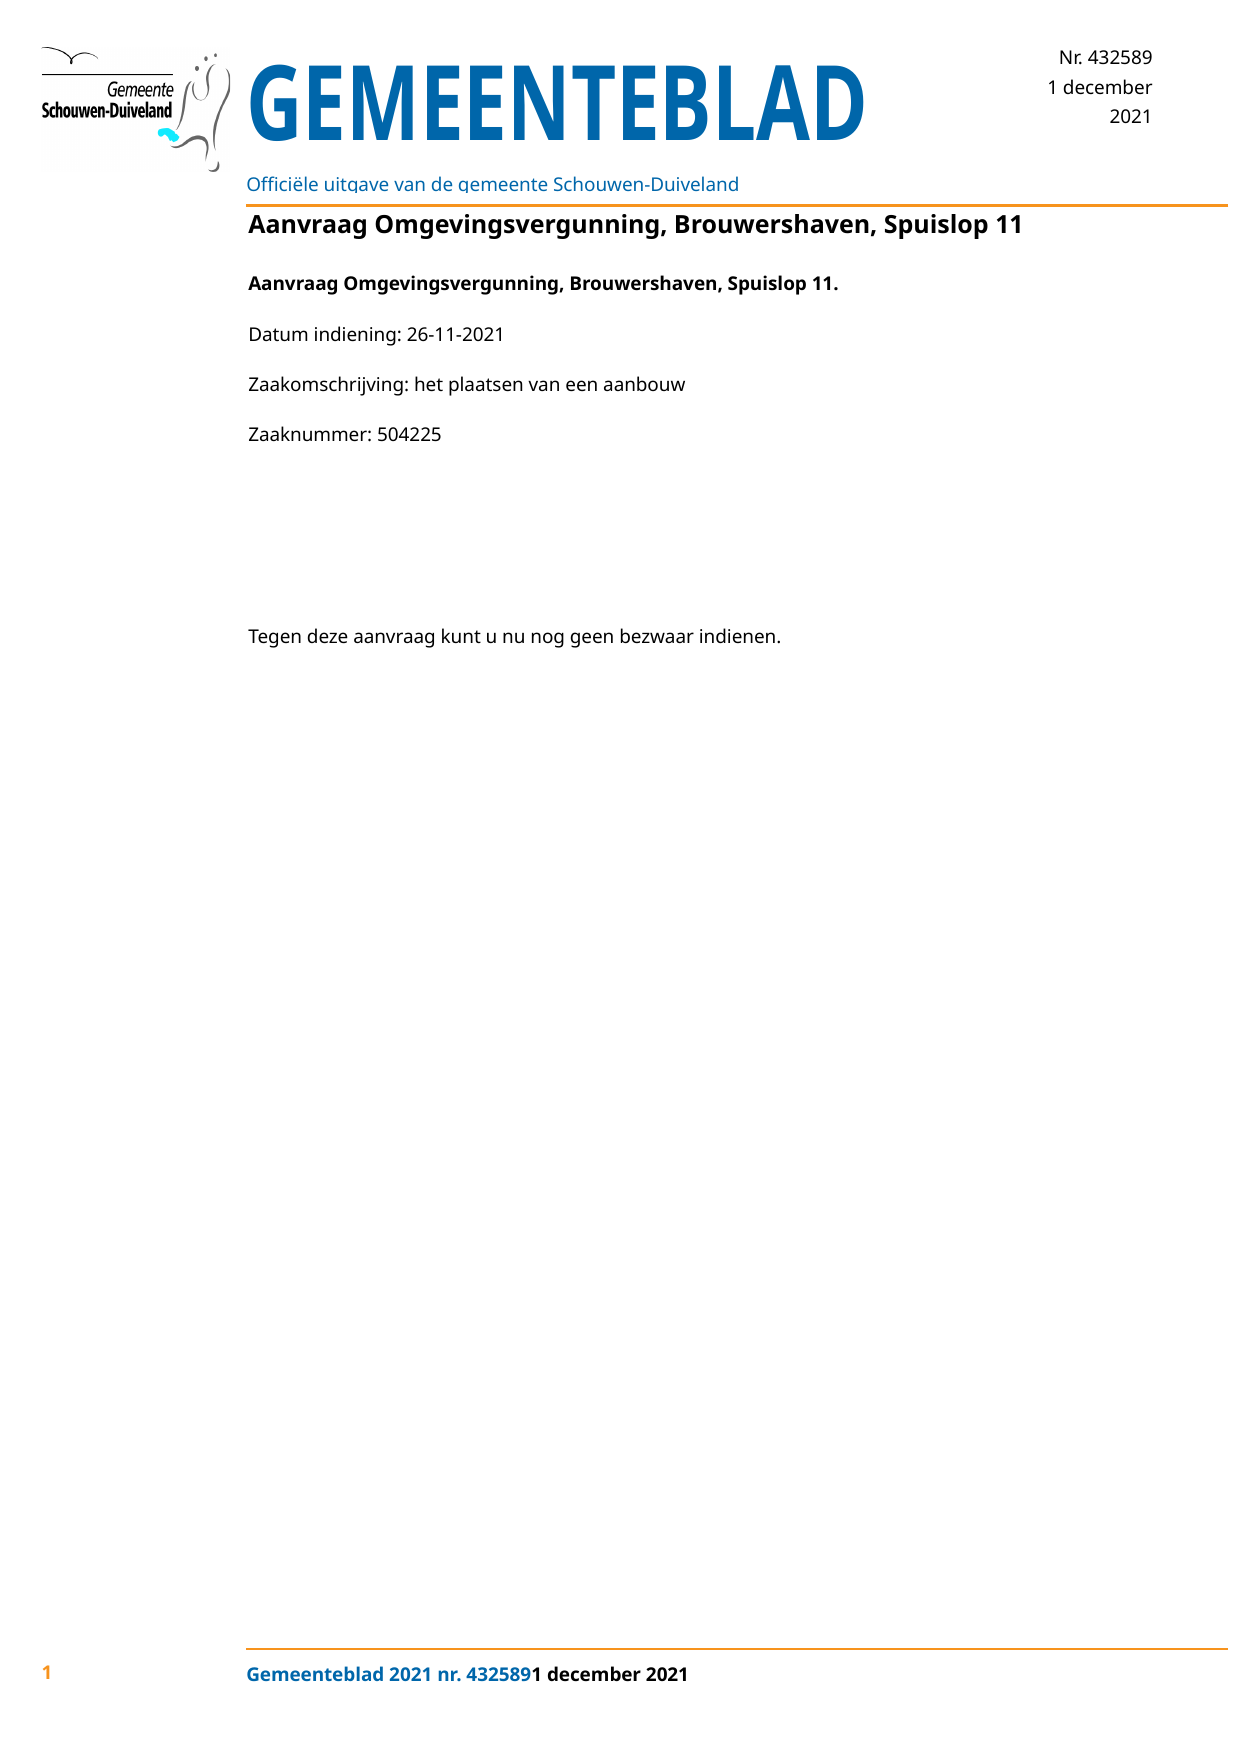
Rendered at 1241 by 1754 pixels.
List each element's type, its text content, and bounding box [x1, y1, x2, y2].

text Zaaknummer: 504225 [248, 422, 1152, 447]
text Aanvraag Omgevingsvergunning, Brouwershaven, Spuislop 11 [248, 207, 1152, 241]
picture [41, 47, 231, 172]
text Tegen deze aanvraag kunt u nu nog geen bezwaar indienen. [248, 623, 1152, 649]
text Datum indiening: 26-11-2021 [248, 321, 1152, 346]
text Zaakomschrijving: het plaatsen van een aanbouw [248, 371, 1152, 397]
text Aanvraag Omgevingsvergunning, Brouwershaven, Spuislop 11. [248, 270, 1152, 296]
